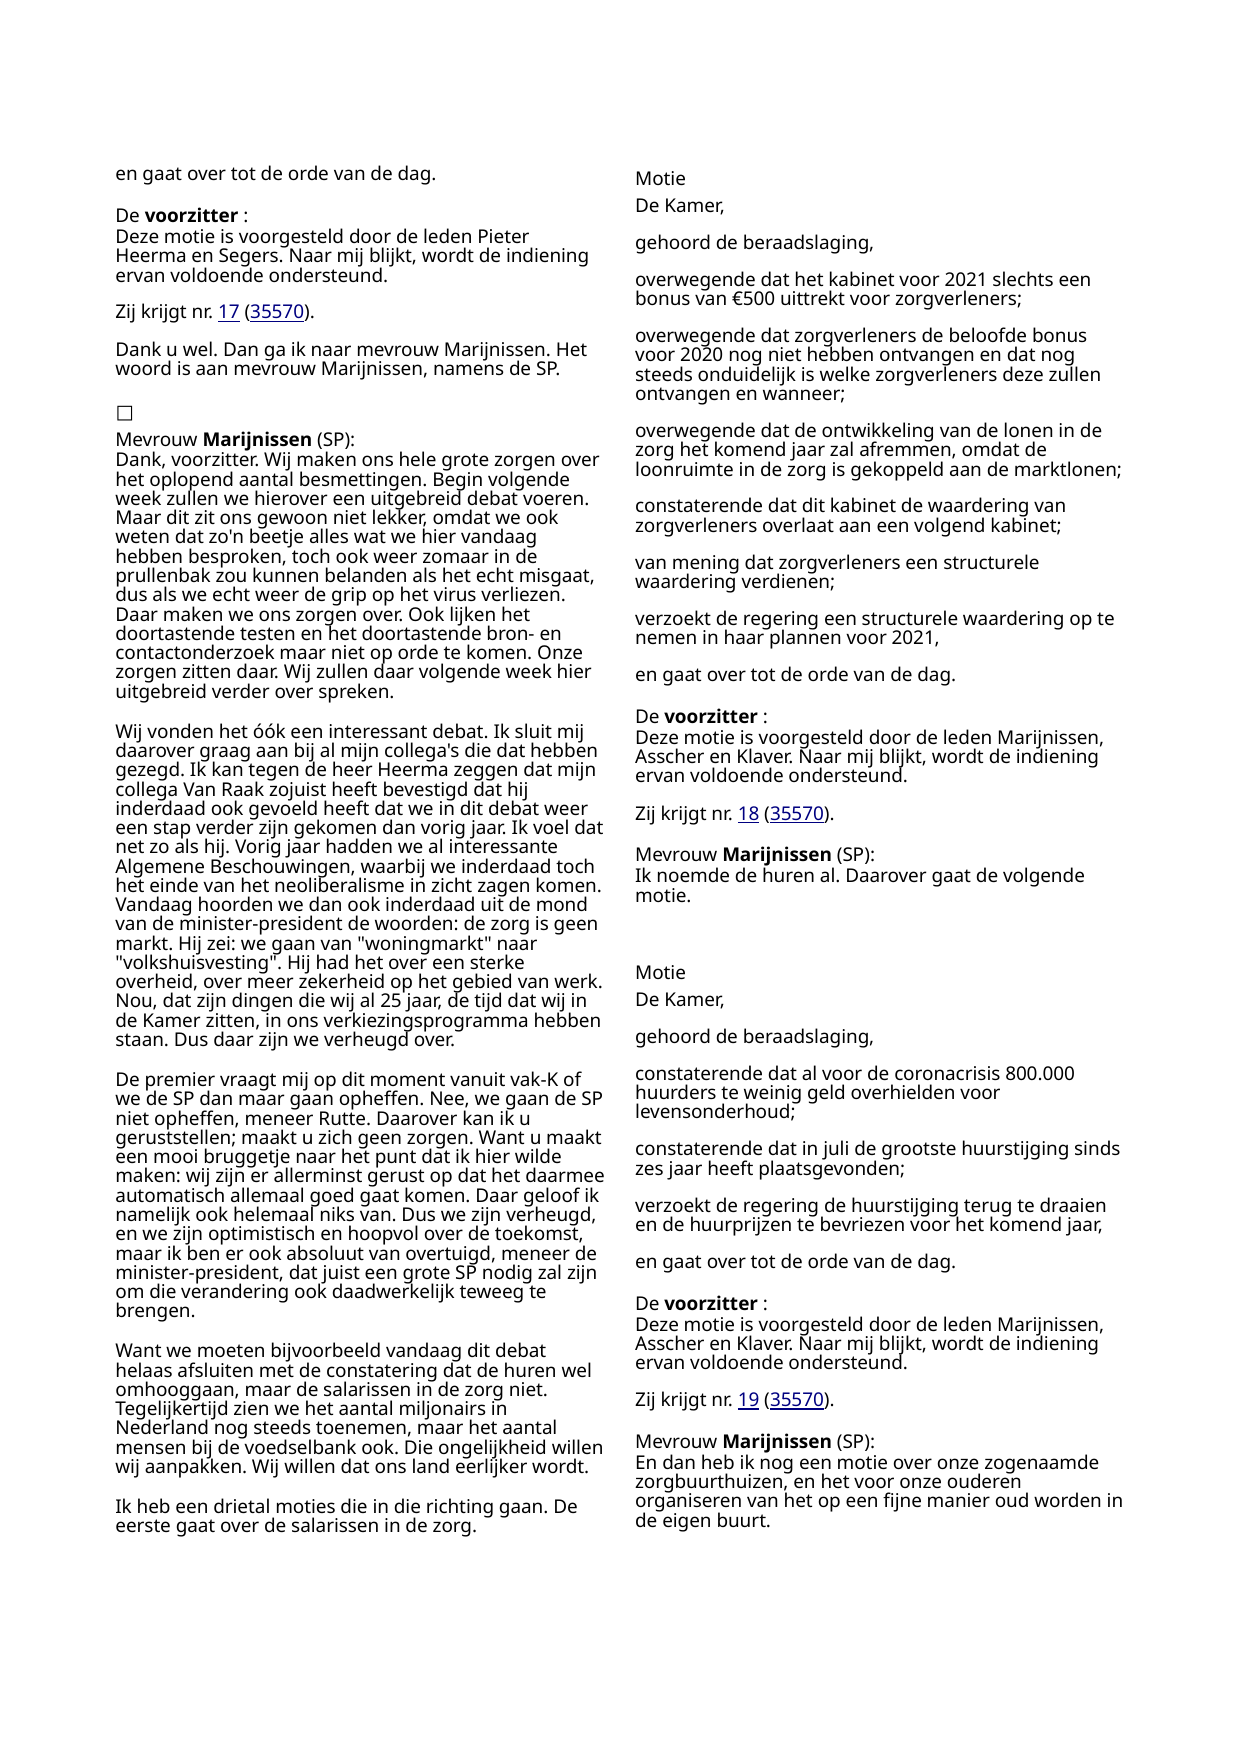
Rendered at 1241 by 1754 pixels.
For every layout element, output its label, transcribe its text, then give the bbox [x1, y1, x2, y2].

text Zij krijgt nr. 19 (35570). [635, 1391, 1125, 1410]
text en gaat over tot de orde van de dag. [635, 666, 1125, 686]
text Deze motie is voorgesteld door de leden Marijnissen, Asscher en Klaver. Naar mij blijkt, wordt de indiening ervan voldoende ondersteund. [635, 1316, 1125, 1373]
text Dank u wel. Dan ga ik naar mevrouw Marijnissen. Het woord is aan mevrouw Marijnissen, namens de SP. [115, 341, 605, 379]
text Deze motie is voorgesteld door de leden Marijnissen, Asscher en Klaver. Naar mij blijkt, wordt de indiening ervan voldoende ondersteund. [635, 729, 1125, 787]
text Mevrouw Marijnissen (SP): [115, 426, 605, 451]
text Deze motie is voorgesteld door de leden Pieter Heerma en Segers. Naar mij blijkt, wordt de indiening ervan voldoende ondersteund. [115, 228, 605, 286]
text De voorzitter : [635, 703, 1125, 729]
text overwegende dat de ontwikkeling van de lonen in de zorg het komend jaar zal afremmen, omdat de loonruimte in de zorg is gekoppeld aan de marktlonen; [635, 422, 1125, 480]
text Mevrouw Marijnissen (SP): [635, 842, 1125, 867]
text verzoekt de regering een structurele waardering op te nemen in haar plannen voor 2021, [635, 610, 1125, 648]
text Zij krijgt nr. 18 (35570). [635, 804, 1125, 824]
text De premier vraagt mij op dit moment vanuit vak-K of we de SP dan maar gaan opheffen. Nee, we gaan de SP niet opheffen, meneer Rutte. Daarover kan ik u geruststellen; maakt u zich geen zorgen. Want u maakt een mooi bruggetje naar het punt dat ik hier wilde maken: wij zijn er allerminst gerust op dat het daarmee automatisch allemaal goed gaat komen. Daar geloof ik namelijk ook helemaal niks van. Dus we zijn verheugd, en we zijn optimistisch en hoopvol over de toekomst, maar ik ben er ook absoluut van overtuigd, meneer de minister-president, dat juist een grote SP nodig zal zijn om die verandering ook daadwerkelijk teweeg te brengen. [115, 1071, 605, 1322]
text En dan heb ik nog een motie over onze zogenaamde zorgbuurthuizen, en het voor onze ouderen organiseren van het op een fijne manier oud worden in de eigen buurt. [635, 1454, 1125, 1531]
text van mening dat zorgverleners een structurele waardering verdienen; [635, 554, 1125, 592]
text constaterende dat in juli de grootste huurstijging sinds zes jaar heeft plaatsgevonden; [635, 1140, 1125, 1179]
text ⬜ [115, 400, 605, 426]
text en gaat over tot de orde van de dag. [635, 1253, 1125, 1272]
text overwegende dat het kabinet voor 2021 slechts een bonus van €500 uittrekt voor zorgverleners; [635, 271, 1125, 309]
text Want we moeten bijvoorbeeld vandaag dit debat helaas afsluiten met de constatering dat de huren wel omhooggaan, maar de salarissen in de zorg niet. Tegelijkertijd zien we het aantal miljonairs in Nederland nog steeds toenemen, maar het aantal mensen bij de voedselbank ook. Die ongelijkheid willen wij aanpakken. Wij willen dat ons land eerlijker wordt. [115, 1342, 605, 1477]
text Wij vonden het óók een interessant debat. Ik sluit mij daarover graag aan bij al mijn collega's die dat hebben gezegd. Ik kan tegen de heer Heerma zeggen dat mijn collega Van Raak zojuist heeft bevestigd dat hij inderdaad ook gevoeld heeft dat we in dit debat weer een stap verder zijn gekomen dan vorig jaar. Ik voel dat net zo als hij. Vorig jaar hadden we al interessante Algemene Beschouwingen, waarbij we inderdaad toch het einde van het neoliberalisme in zicht zagen komen. Vandaag hoorden we dan ook inderdaad uit de mond van de minister-president de woorden: de zorg is geen markt. Hij zei: we gaan van "woningmarkt" naar "volkshuisvesting". Hij had het over een sterke overheid, over meer zekerheid op het gebied van werk. Nou, dat zijn dingen die wij al 25 jaar, de tijd dat wij in de Kamer zitten, in ons verkiezingsprogramma hebben staan. Dus daar zijn we verheugd over. [115, 723, 605, 1050]
text Ik heb een drietal moties die in die richting gaan. De eerste gaat over de salarissen in de zorg. [115, 1498, 605, 1536]
text en gaat over tot de orde van de dag. [115, 165, 605, 184]
text De voorzitter : [635, 1290, 1125, 1316]
text Motie [635, 165, 1125, 191]
text Zij krijgt nr. 17 (35570). [115, 303, 605, 323]
text verzoekt de regering de huurstijging terug te draaien en de huurprijzen te bevriezen voor het komend jaar, [635, 1197, 1125, 1235]
text Dank, voorzitter. Wij maken ons hele grote zorgen over het oplopend aantal besmettingen. Begin volgende week zullen we hierover een uitgebreid debat voeren. Maar dit zit ons gewoon niet lekker, omdat we ook weten dat zo'n beetje alles wat we hier vandaag hebben besproken, toch ook weer zomaar in de prullenbak zou kunnen belanden als het echt misgaat, dus als we echt weer de grip op het virus verliezen. Daar maken we ons zorgen over. Ook lijken het doortastende testen en het doortastende bron- en contactonderzoek maar niet op orde te komen. Onze zorgen zitten daar. Wij zullen daar volgende week hier uitgebreid verder over spreken. [115, 451, 605, 702]
text gehoord de beraadslaging, [635, 1028, 1125, 1047]
text Ik noemde de huren al. Daarover gaat de volgende motie. [635, 867, 1125, 906]
text gehoord de beraadslaging, [635, 234, 1125, 253]
text De voorzitter : [115, 202, 605, 228]
text Mevrouw Marijnissen (SP): [635, 1428, 1125, 1454]
text De Kamer, [635, 991, 1125, 1010]
text constaterende dat al voor de coronacrisis 800.000 huurders te weinig geld overhielden voor levensonderhoud; [635, 1065, 1125, 1123]
text overwegende dat zorgverleners de beloofde bonus voor 2020 nog niet hebben ontvangen en dat nog steeds onduidelijk is welke zorgverleners deze zullen ontvangen en wanneer; [635, 327, 1125, 404]
text Motie [635, 959, 1125, 985]
text De Kamer, [635, 197, 1125, 216]
text constaterende dat dit kabinet de waardering van zorgverleners overlaat aan een volgend kabinet; [635, 497, 1125, 536]
